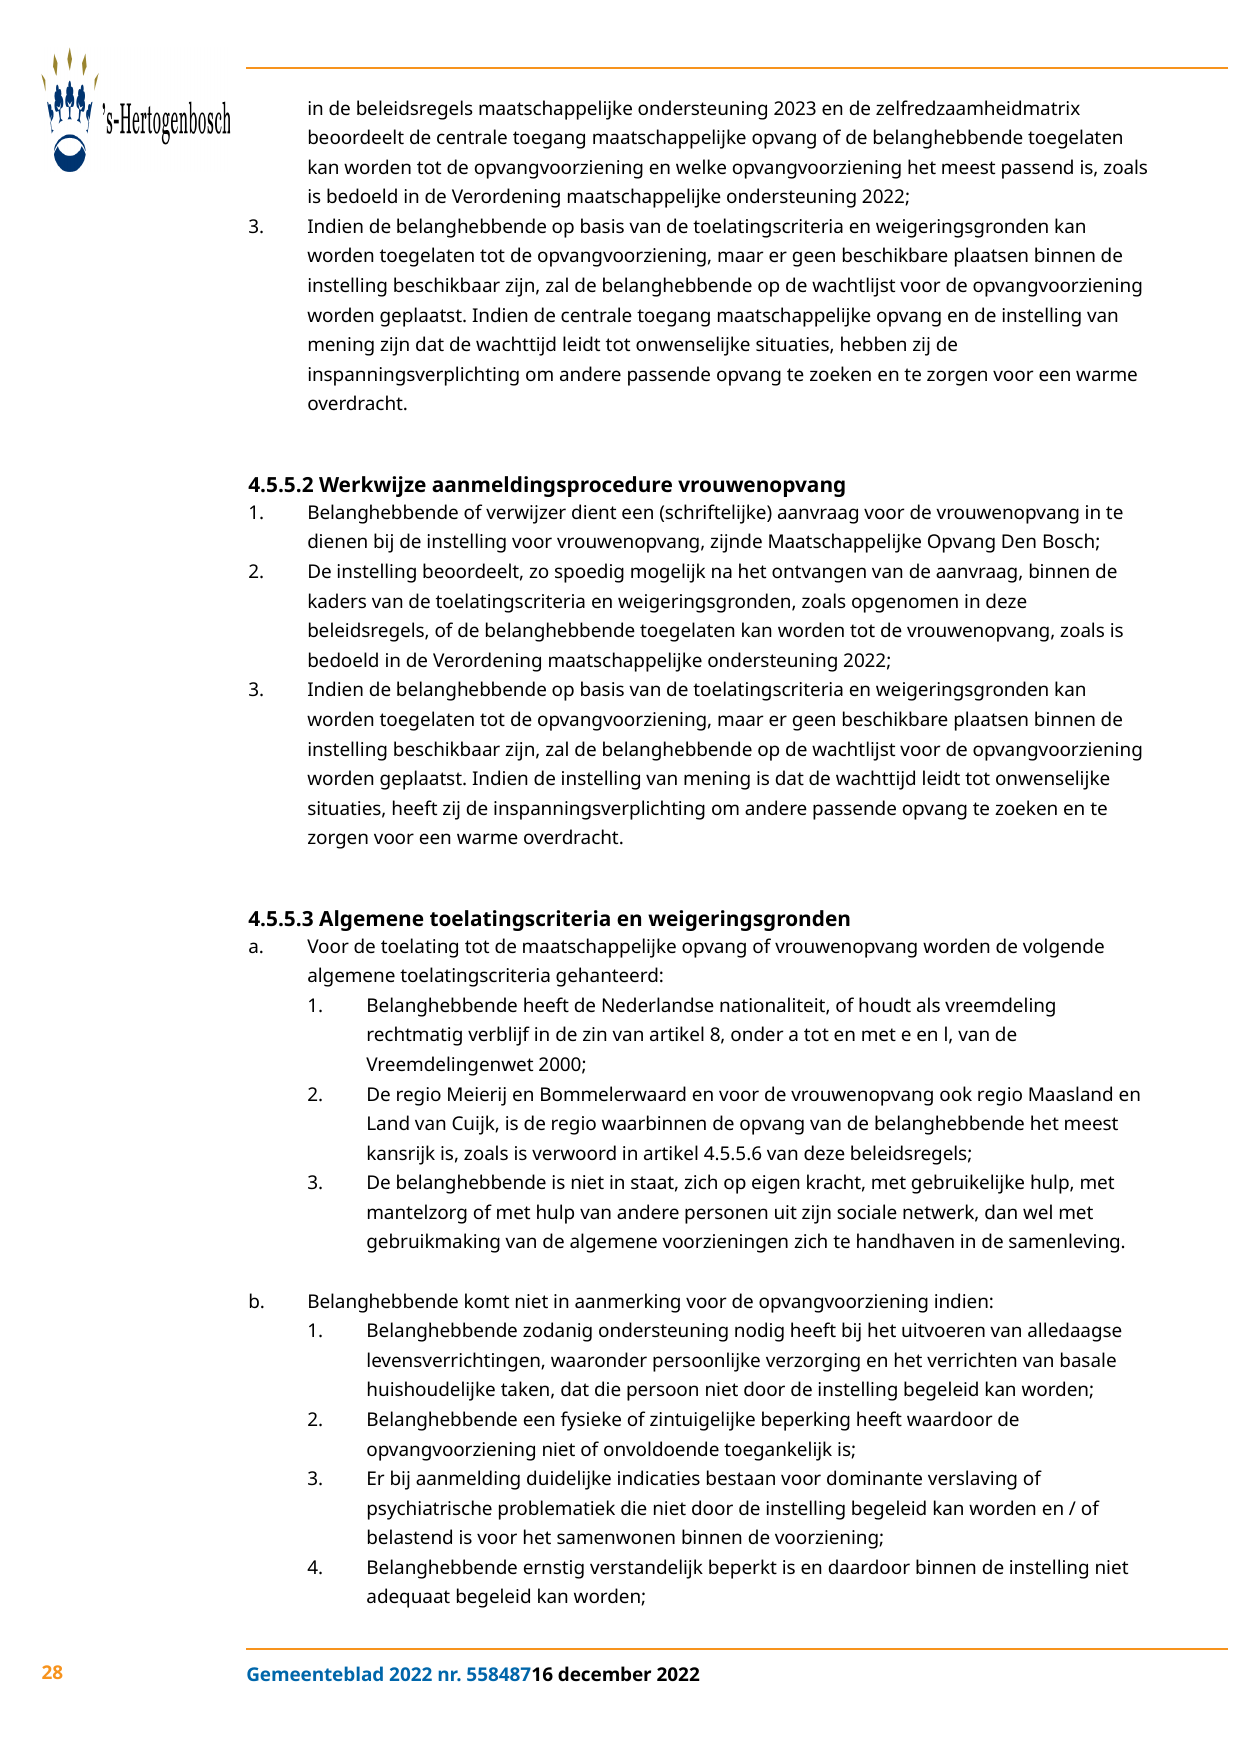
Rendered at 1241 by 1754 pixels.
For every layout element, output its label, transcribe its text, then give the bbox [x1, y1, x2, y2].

list in de beleidsregels maatschappelijke ondersteuning 2023 en de zelfredzaamheidmatrix beoordeelt de centrale toegang maatschappelijke opvang of de belanghebbende toegelaten kan worden tot de opvangvoorziening en welke opvangvoorziening het meest passend is, zoals is bedoeld in de Verordening maatschappelijke ondersteuning 2022; [248, 95, 1152, 209]
list De belanghebbende is niet in staat, zich op eigen kracht, met gebruikelijke hulp, met mantelzorg of met hulp van andere personen uit zijn sociale netwerk, dan wel met gebruikmaking van de algemene voorzieningen zich te handhaven in de samenleving. [307, 1169, 1152, 1254]
picture [41, 47, 231, 172]
list De instelling beoordeelt, zo spoedig mogelijk na het ontvangen van de aanvraag, binnen de kaders van de toelatingscriteria en weigeringsgronden, zoals opgenomen in deze beleidsregels, of de belanghebbende toegelaten kan worden tot de vrouwenopvang, zoals is bedoeld in de Verordening maatschappelijke ondersteuning 2022; [248, 558, 1152, 673]
list Er bij aanmelding duidelijke indicaties bestaan voor dominante verslaving of psychiatrische problematiek die niet door de instelling begeleid kan worden en / of belastend is voor het samenwonen binnen de voorziening; [307, 1465, 1152, 1550]
list Belanghebbende zodanig ondersteuning nodig heeft bij het uitvoeren van alledaagse levensverrichtingen, waaronder persoonlijke verzorging en het verrichten van basale huishoudelijke taken, dat die persoon niet door de instelling begeleid kan worden; [307, 1317, 1152, 1402]
text 4.5.5.3 Algemene toelatingscriteria en weigeringsgronden [248, 904, 1152, 933]
text 4.5.5.2 Werkwijze aanmeldingsprocedure vrouwenopvang [248, 471, 1152, 499]
list Belanghebbende of verwijzer dient een (schriftelijke) aanvraag voor de vrouwenopvang in te dienen bij de instelling voor vrouwenopvang, zijnde Maatschappelijke Opvang Den Bosch; [248, 499, 1152, 554]
list Voor de toelating tot de maatschappelijke opvang of vrouwenopvang worden de volgende algemene toelatingscriteria gehanteerd: [248, 933, 1152, 988]
list Belanghebbende heeft de Nederlandse nationaliteit, of houdt als vreemdeling rechtmatig verblijf in de zin van artikel 8, onder a tot en met e en l, van de Vreemdelingenwet 2000; [307, 992, 1152, 1077]
list Indien de belanghebbende op basis van de toelatingscriteria en weigeringsgronden kan worden toegelaten tot de opvangvoorziening, maar er geen beschikbare plaatsen binnen de instelling beschikbaar zijn, zal de belanghebbende op de wachtlijst voor de opvangvoorziening worden geplaatst. Indien de centrale toegang maatschappelijke opvang en de instelling van mening zijn dat de wachttijd leidt tot onwenselijke situaties, hebben zij de inspanningsverplichting om andere passende opvang te zoeken en te zorgen voor een warme overdracht. [248, 213, 1152, 416]
list Indien de belanghebbende op basis van de toelatingscriteria en weigeringsgronden kan worden toegelaten tot de opvangvoorziening, maar er geen beschikbare plaatsen binnen de instelling beschikbaar zijn, zal de belanghebbende op de wachtlijst voor de opvangvoorziening worden geplaatst. Indien de instelling van mening is dat de wachttijd leidt tot onwenselijke situaties, heeft zij de inspanningsverplichting om andere passende opvang te zoeken en te zorgen voor een warme overdracht. [248, 677, 1152, 850]
list Belanghebbende een fysieke of zintuigelijke beperking heeft waardoor de opvangvoorziening niet of onvoldoende toegankelijk is; [307, 1406, 1152, 1462]
list De regio Meierij en Bommelerwaard en voor de vrouwenopvang ook regio Maasland en Land van Cuijk, is de regio waarbinnen de opvang van de belanghebbende het meest kansrijk is, zoals is verwoord in artikel 4.5.5.6 van deze beleidsregels; [307, 1081, 1152, 1166]
list Belanghebbende komt niet in aanmerking voor de opvangvoorziening indien: [248, 1288, 1152, 1314]
list Belanghebbende ernstig verstandelijk beperkt is en daardoor binnen de instelling niet adequaat begeleid kan worden; [307, 1554, 1152, 1609]
